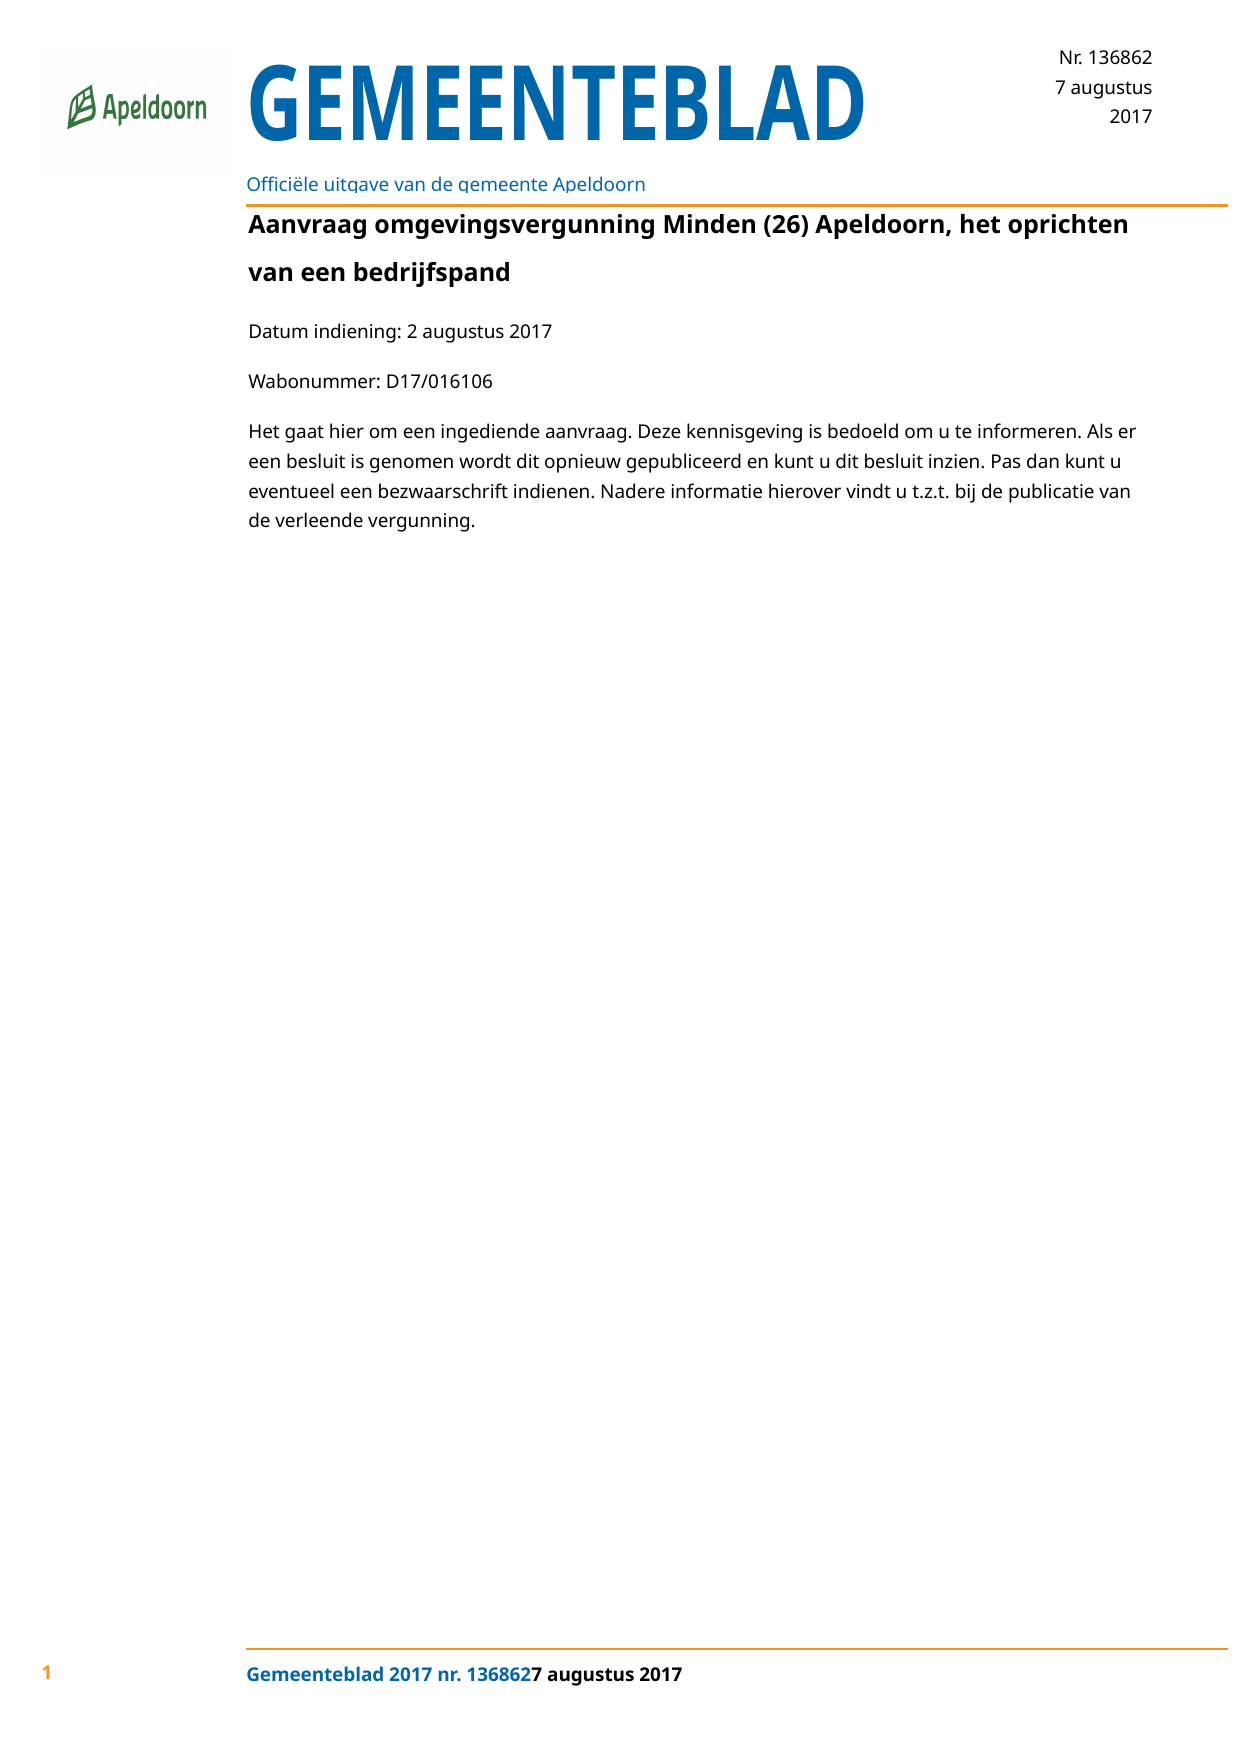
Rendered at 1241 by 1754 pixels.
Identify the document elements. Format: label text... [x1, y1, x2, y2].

picture [41, 47, 231, 172]
text Datum indiening: 2 augustus 2017 [248, 318, 1152, 344]
text Aanvraag omgevingsvergunning Minden (26) Apeldoorn, het oprichten van een bedrijfspand [248, 207, 1152, 288]
text Wabonummer: D17/016106 [248, 368, 1152, 394]
text Het gaat hier om een ingediende aanvraag. Deze kennisgeving is bedoeld om u te informeren. Als er een besluit is genomen wordt dit opnieuw gepubliceerd en kunt u dit besluit inzien. Pas dan kunt u eventueel een bezwaarschrift indienen. Nadere informatie hierover vindt u t.z.t. bij de publicatie van de verleende vergunning. [248, 419, 1152, 533]
